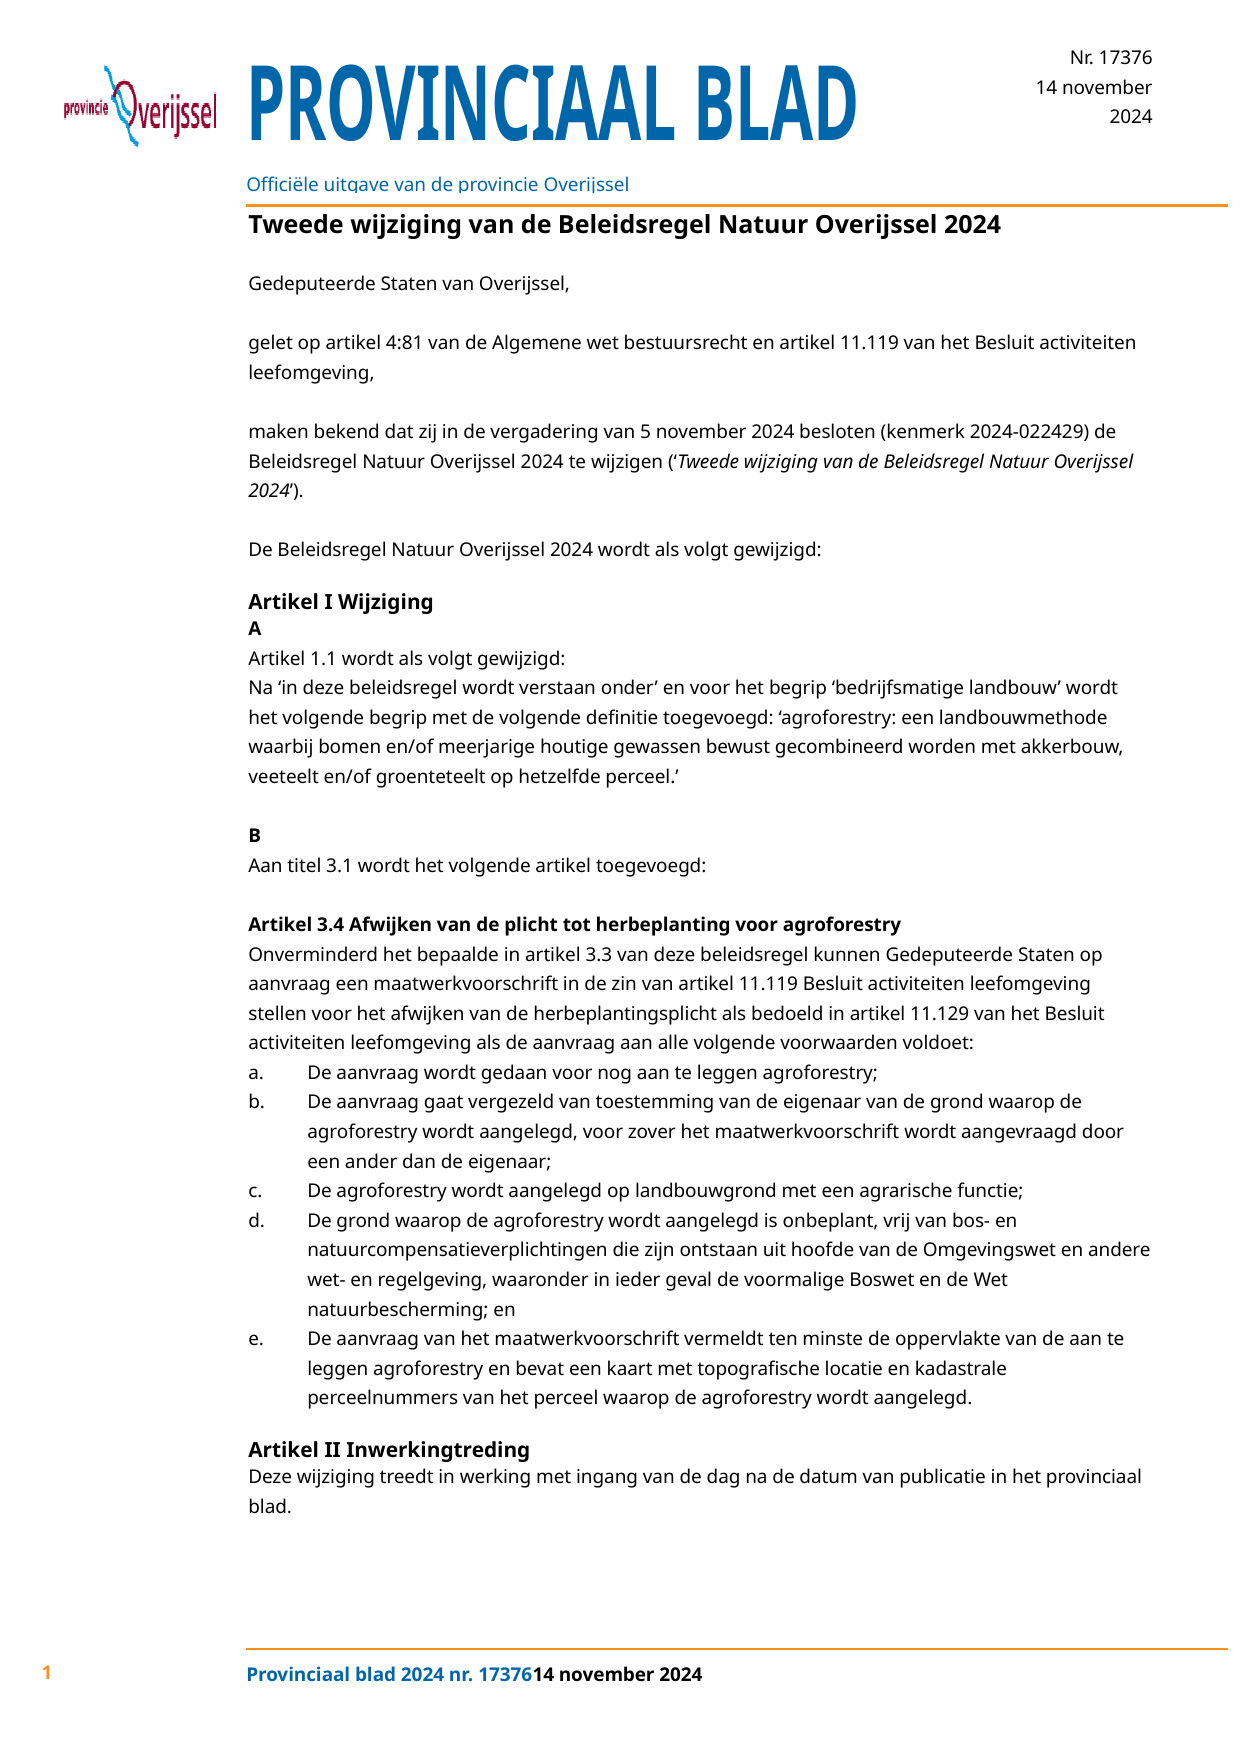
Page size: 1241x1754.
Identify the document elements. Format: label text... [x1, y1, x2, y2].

text Artikel 3.4 Afwijken van de plicht tot herbeplanting voor agroforestry [248, 911, 1152, 937]
text B [248, 822, 1152, 848]
text Deze wijziging treedt in werking met ingang van de dag na de datum van publicatie in het provinciaal blad. [248, 1463, 1152, 1519]
text Artikel I Wijziging [248, 587, 1152, 615]
list De grond waarop de agroforestry wordt aangelegd is onbeplant, vrij van bos- en natuurcompensatieverplichtingen die zijn ontstaan uit hoofde van de Omgevingswet en andere wet- en regelgeving, waaronder in ieder geval de voormalige Boswet en de Wet natuurbescherming; en [248, 1207, 1152, 1322]
text Onverminderd het bepaalde in artikel 3.3 van deze beleidsregel kunnen Gedeputeerde Staten op aanvraag een maatwerkvoorschrift in de zin van artikel 11.119 Besluit activiteiten leefomgeving stellen voor het afwijken van de herbeplantingsplicht als bedoeld in artikel 11.129 van het Besluit activiteiten leefomgeving als de aanvraag aan alle volgende voorwaarden voldoet: [248, 941, 1152, 1055]
text Aan titel 3.1 wordt het volgende artikel toegevoegd: [248, 852, 1152, 878]
list De aanvraag gaat vergezeld van toestemming van de eigenaar van de grond waarop de agroforestry wordt aangelegd, voor zover het maatwerkvoorschrift wordt aangevraagd door een ander dan de eigenaar; [248, 1089, 1152, 1174]
text De Beleidsregel Natuur Overijssel 2024 wordt als volgt gewijzigd: [248, 537, 1152, 562]
text Artikel 1.1 wordt als volgt gewijzigd: [248, 645, 1152, 671]
list De aanvraag van het maatwerkvoorschrift vermeldt ten minste de oppervlakte van de aan te leggen agroforestry en bevat een kaart met topografische locatie en kadastrale perceelnummers van het perceel waarop de agroforestry wordt aangelegd. [248, 1325, 1152, 1410]
text Na ‘in deze beleidsregel wordt verstaan onder’ en voor het begrip ‘bedrijfsmatige landbouw’ wordt het volgende begrip met de volgende definitie toegevoegd: ‘agroforestry: een landbouwmethode waarbij bomen en/of meerjarige houtige gewassen bewust gecombineerd worden met akkerbouw, veeteelt en/of groenteteelt op hetzelfde perceel.’ [248, 674, 1152, 789]
text A [248, 615, 1152, 641]
text Tweede wijziging van de Beleidsregel Natuur Overijssel 2024 [248, 207, 1152, 241]
text gelet op artikel 4:81 van de Algemene wet bestuursrecht en artikel 11.119 van het Besluit activiteiten leefomgeving, [248, 329, 1152, 385]
list De agroforestry wordt aangelegd op landbouwgrond met een agrarische functie; [248, 1177, 1152, 1203]
picture [41, 47, 231, 172]
text maken bekend dat zij in de vergadering van 5 november 2024 besloten (kenmerk 2024-022429) de Beleidsregel Natuur Overijssel 2024 te wijzigen (‘Tweede wijziging van de Beleidsregel Natuur Overijssel 2024’). [248, 418, 1152, 503]
text Gedeputeerde Staten van Overijssel, [248, 270, 1152, 296]
text Artikel II Inwerkingtreding [248, 1435, 1152, 1463]
list De aanvraag wordt gedaan voor nog aan te leggen agroforestry; [248, 1059, 1152, 1085]
